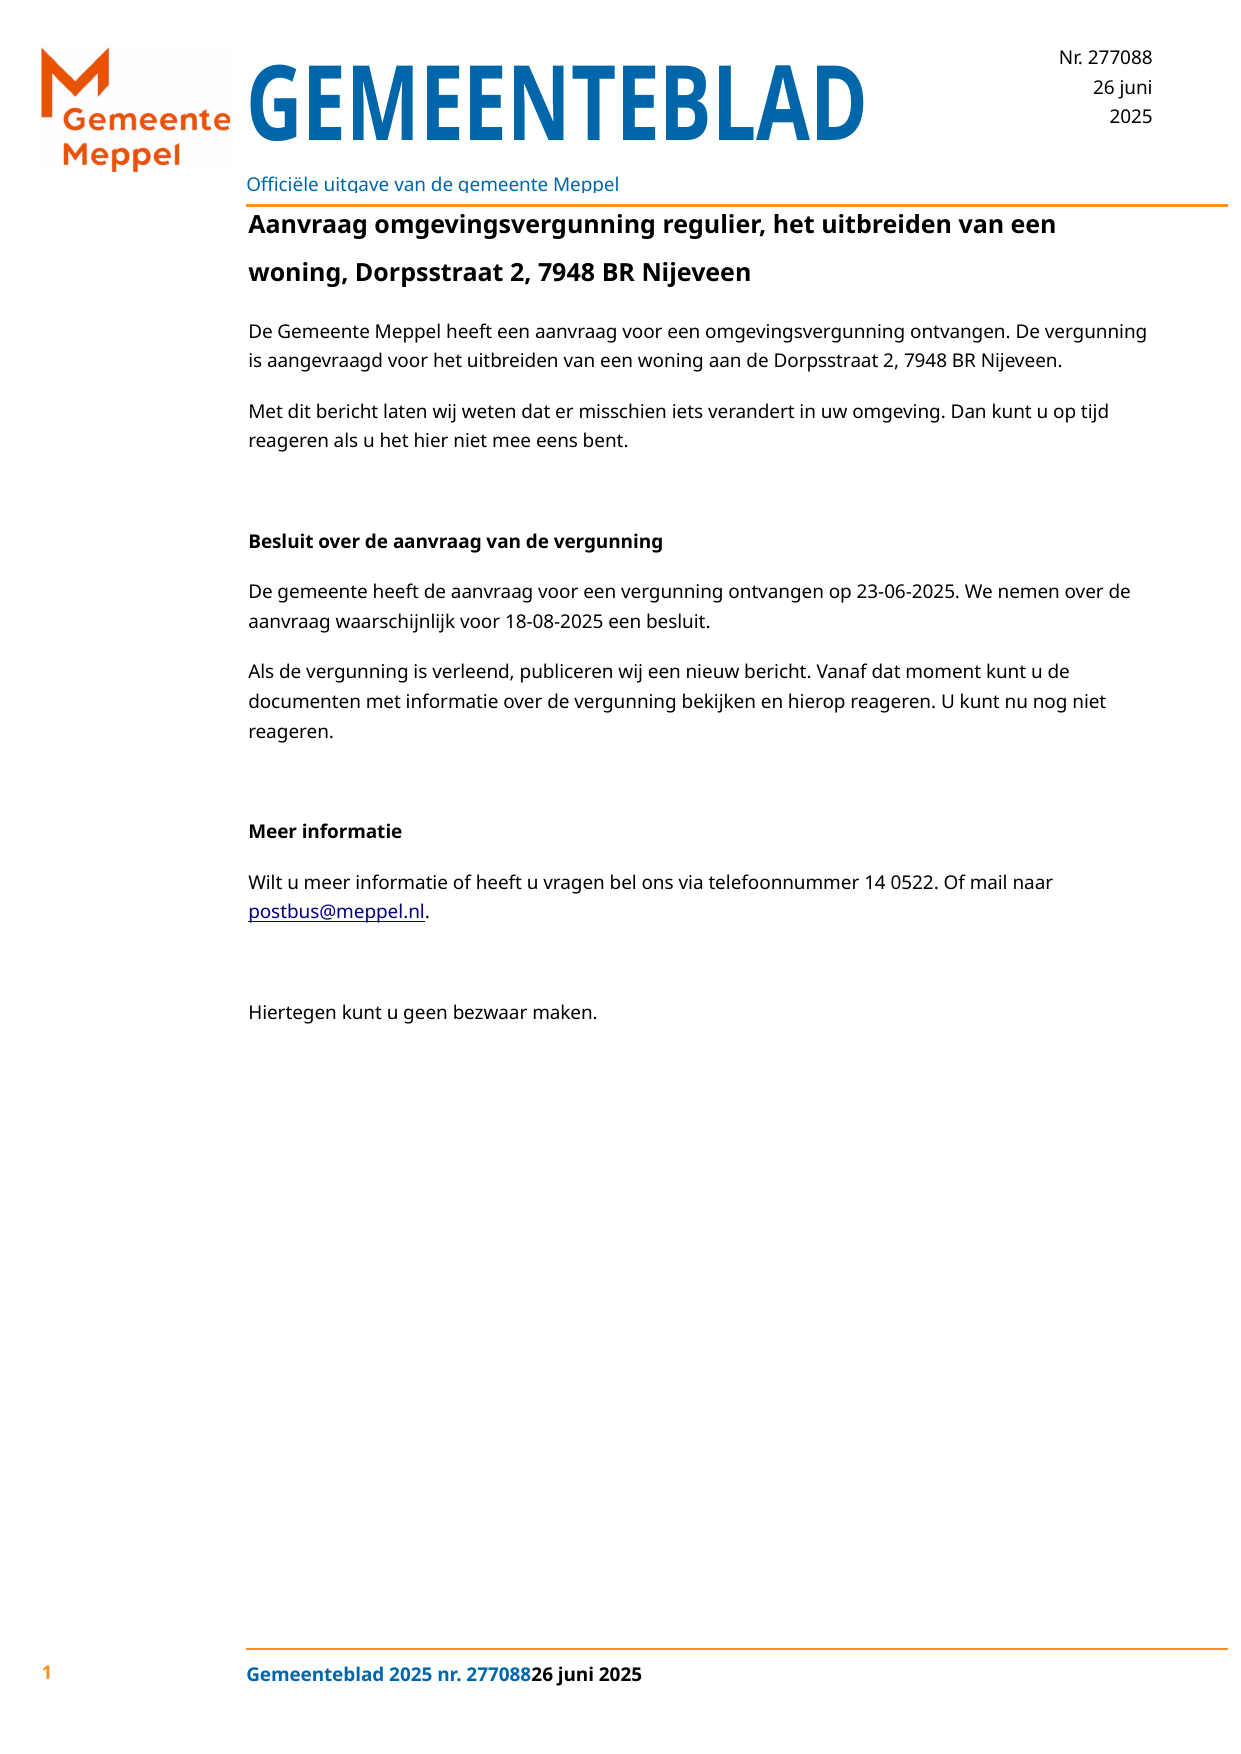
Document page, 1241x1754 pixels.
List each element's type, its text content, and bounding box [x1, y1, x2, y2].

text Met dit bericht laten wij weten dat er misschien iets verandert in uw omgeving. Dan kunt u op tijd reageren als u het hier niet mee eens bent. [248, 398, 1152, 453]
text De Gemeente Meppel heeft een aanvraag voor een omgevingsvergunning ontvangen. De vergunning is aangevraagd voor het uitbreiden van een woning aan de Dorpsstraat 2, 7948 BR Nijeveen. [248, 318, 1152, 373]
text Aanvraag omgevingsvergunning regulier, het uitbreiden van een woning, Dorpsstraat 2, 7948 BR Nijeveen [248, 207, 1152, 288]
picture [41, 47, 231, 172]
text Als de vergunning is verleend, publiceren wij een nieuw bericht. Vanaf dat moment kunt u de documenten met informatie over de vergunning bekijken en hierop reageren. U kunt nu nog niet reageren. [248, 659, 1152, 744]
text De gemeente heeft de aanvraag voor een vergunning ontvangen op 23-06-2025. We nemen over de aanvraag waarschijnlijk voor 18-08-2025 een besluit. [248, 579, 1152, 634]
text Wilt u meer informatie of heeft u vragen bel ons via telefoonnummer 14 0522. Of mail naar postbus@meppel.nl. [248, 869, 1152, 924]
text Meer informatie [248, 819, 1152, 844]
text Besluit over de aanvraag van de vergunning [248, 528, 1152, 554]
text Hiertegen kunt u geen bezwaar maken. [248, 999, 1152, 1025]
